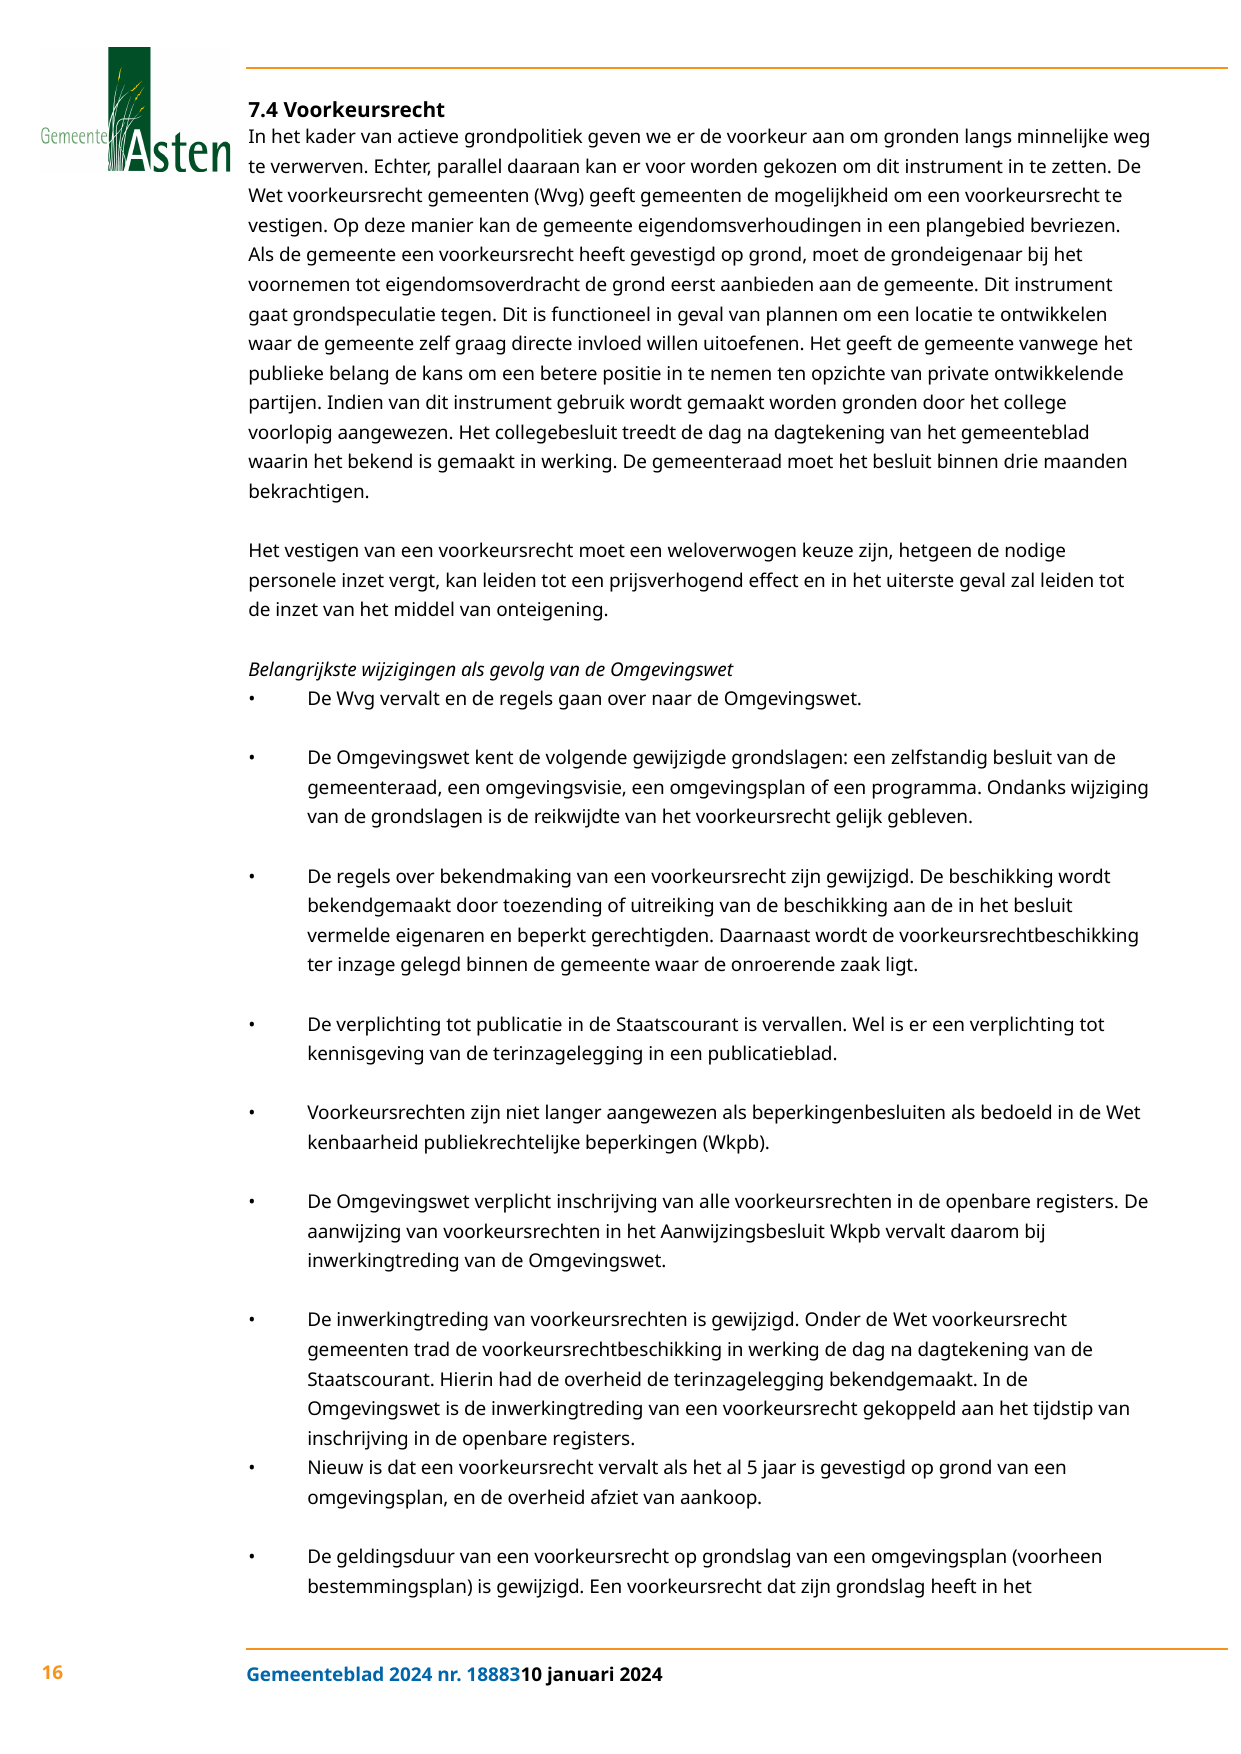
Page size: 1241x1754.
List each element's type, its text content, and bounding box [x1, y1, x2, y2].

text In het kader van actieve grondpolitiek geven we er de voorkeur aan om gronden langs minnelijke weg te verwerven. Echter, parallel daaraan kan er voor worden gekozen om dit instrument in te zetten. De Wet voorkeursrecht gemeenten (Wvg) geeft gemeenten de mogelijkheid om een voorkeursrecht te vestigen. Op deze manier kan de gemeente eigendomsverhoudingen in een plangebied bevriezen. Als de gemeente een voorkeursrecht heeft gevestigd op grond, moet de grondeigenaar bij het voornemen tot eigendomsoverdracht de grond eerst aanbieden aan de gemeente. Dit instrument gaat grondspeculatie tegen. Dit is functioneel in geval van plannen om een locatie te ontwikkelen waar de gemeente zelf graag directe invloed willen uitoefenen. Het geeft de gemeente vanwege het publieke belang de kans om een betere positie in te nemen ten opzichte van private ontwikkelende partijen. Indien van dit instrument gebruik wordt gemaakt worden gronden door het college voorlopig aangewezen. Het collegebesluit treedt de dag na dagtekening van het gemeenteblad waarin het bekend is gemaakt in werking. De gemeenteraad moet het besluit binnen drie maanden bekrachtigen. [248, 123, 1152, 504]
text 7.4 Voorkeursrecht [248, 95, 1152, 123]
text Het vestigen van een voorkeursrecht moet een weloverwogen keuze zijn, hetgeen de nodige personele inzet vergt, kan leiden tot een prijsverhogend effect en in het uiterste geval zal leiden tot de inzet van het middel van onteigening. [248, 537, 1152, 622]
picture [41, 47, 231, 172]
table_header Belangrijkste wijzigingen als gevolg van de Omgevingswet De Wvg vervalt en de regels gaan over naar de Omgevingswet. De Omgevingswet kent de volgende gewijzigde grondslagen: een zelfstandig besluit van de gemeenteraad, een omgevingsvisie, een omgevingsplan of een programma. Ondanks wijziging van de grondslagen is de reikwijdte van het voorkeursrecht gelijk gebleven. De regels over bekendmaking van een voorkeursrecht zijn gewijzigd. De beschikking wordt bekendgemaakt door toezending of uitreiking van de beschikking aan de in het besluit vermelde eigenaren en beperkt gerechtigden. Daarnaast wordt de voorkeursrechtbeschikking ter inzage gelegd binnen de gemeente waar de onroerende zaak ligt. De verplichting tot publicatie in de Staatscourant is vervallen. Wel is er een verplichting tot kennisgeving van de terinzagelegging in een publicatieblad. Voorkeursrechten zijn niet langer aangewezen als beperkingenbesluiten als bedoeld in de Wet kenbaarheid publiekrechtelijke beperkingen (Wkpb). De Omgevingswet verplicht inschrijving van alle voorkeursrechten in de openbare registers. De aanwijzing van voorkeursrechten in het Aanwijzingsbesluit Wkpb vervalt daarom bij inwerkingtreding van de Omgevingswet. De inwerkingtreding van voorkeursrechten is gewijzigd. Onder de Wet voorkeursrecht gemeenten trad de voorkeursrechtbeschikking in werking de dag na dagtekening van de Staatscourant. Hierin had de overheid de terinzagelegging bekendgemaakt. In de Omgevingswet is de inwerkingtreding van een voorkeursrecht gekoppeld aan het tijdstip van inschrijving in de openbare registers. Nieuw is dat een voorkeursrecht vervalt als het al 5 jaar is gevestigd op grond van een omgevingsplan, en de overheid afziet van aankoop. De geldingsduur van een voorkeursrecht op grondslag van een omgevingsplan (voorheen bestemmingsplan) is gewijzigd. Een voorkeursrecht dat zijn grondslag heeft in het [248, 656, 1152, 1599]
